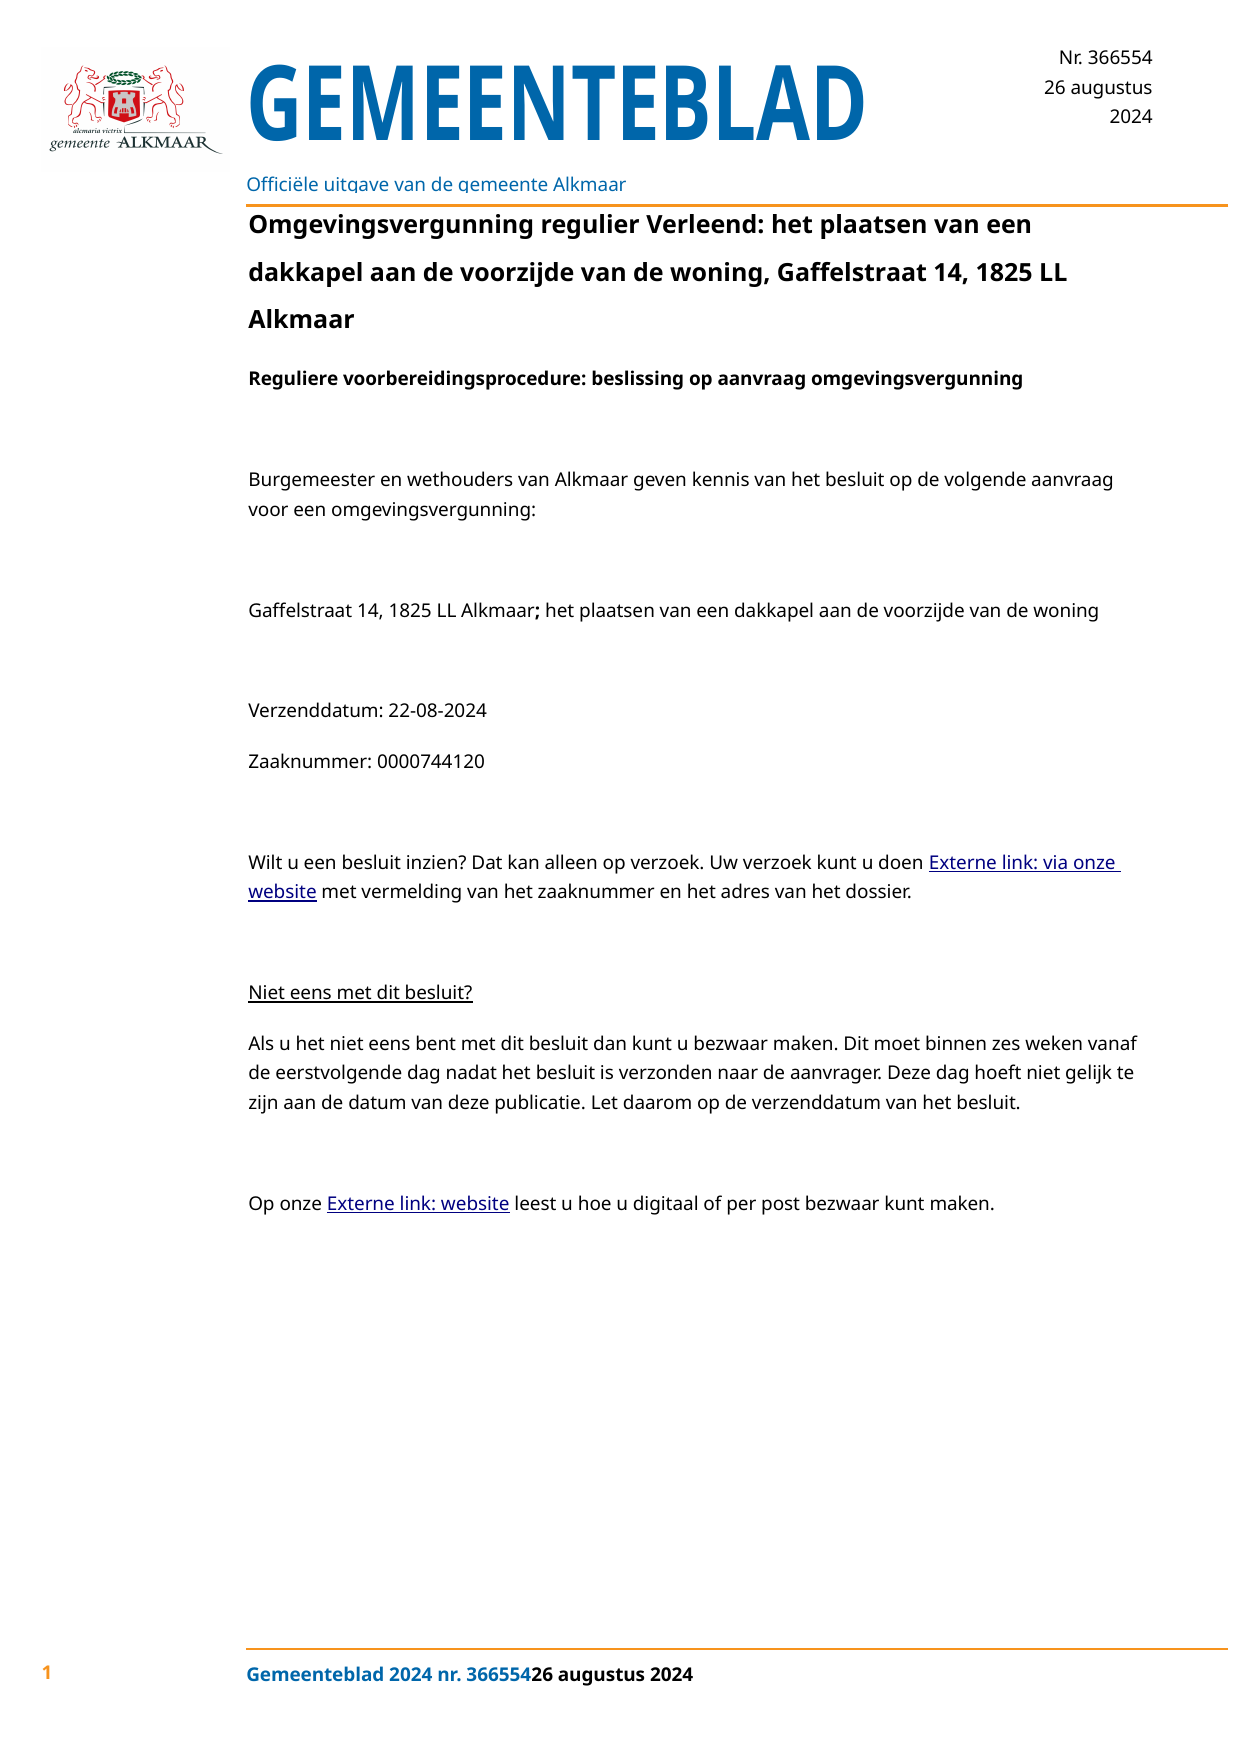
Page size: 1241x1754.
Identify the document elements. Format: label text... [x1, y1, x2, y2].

text Zaaknummer: 0000744120 [248, 748, 1152, 774]
text Burgemeester en wethouders van Alkmaar geven kennis van het besluit op de volgende aanvraag voor een omgevingsvergunning: [248, 466, 1152, 522]
text Omgevingsvergunning regulier Verleend: het plaatsen van een dakkapel aan de voorzijde van de woning, Gaffelstraat 14, 1825 LL Alkmaar [248, 207, 1152, 336]
text Als u het niet eens bent met dit besluit dan kunt u bezwaar maken. Dit moet binnen zes weken vanaf de eerstvolgende dag nadat het besluit is verzonden naar de aanvrager. Deze dag hoeft niet gelijk te zijn aan de datum van deze publicatie. Let daarom op de verzenddatum van het besluit. [248, 1030, 1152, 1114]
text Verzenddatum: 22-08-2024 [248, 698, 1152, 723]
text Op onze Externe link: website leest u hoe u digitaal of per post bezwaar kunt maken. [248, 1190, 1152, 1215]
text Reguliere voorbereidingsprocedure: beslissing op aanvraag omgevingsvergunning [248, 366, 1152, 391]
picture [41, 47, 231, 172]
text Wilt u een besluit inzien? Dat kan alleen op verzoek. Uw verzoek kunt u doen Externe link: via onze website met vermelding van het zaaknummer en het adres van het dossier. [248, 849, 1152, 904]
text Niet eens met dit besluit? [248, 979, 1152, 1005]
text Gaffelstraat 14, 1825 LL Alkmaar; het plaatsen van een dakkapel aan de voorzijde van de woning [248, 597, 1152, 622]
